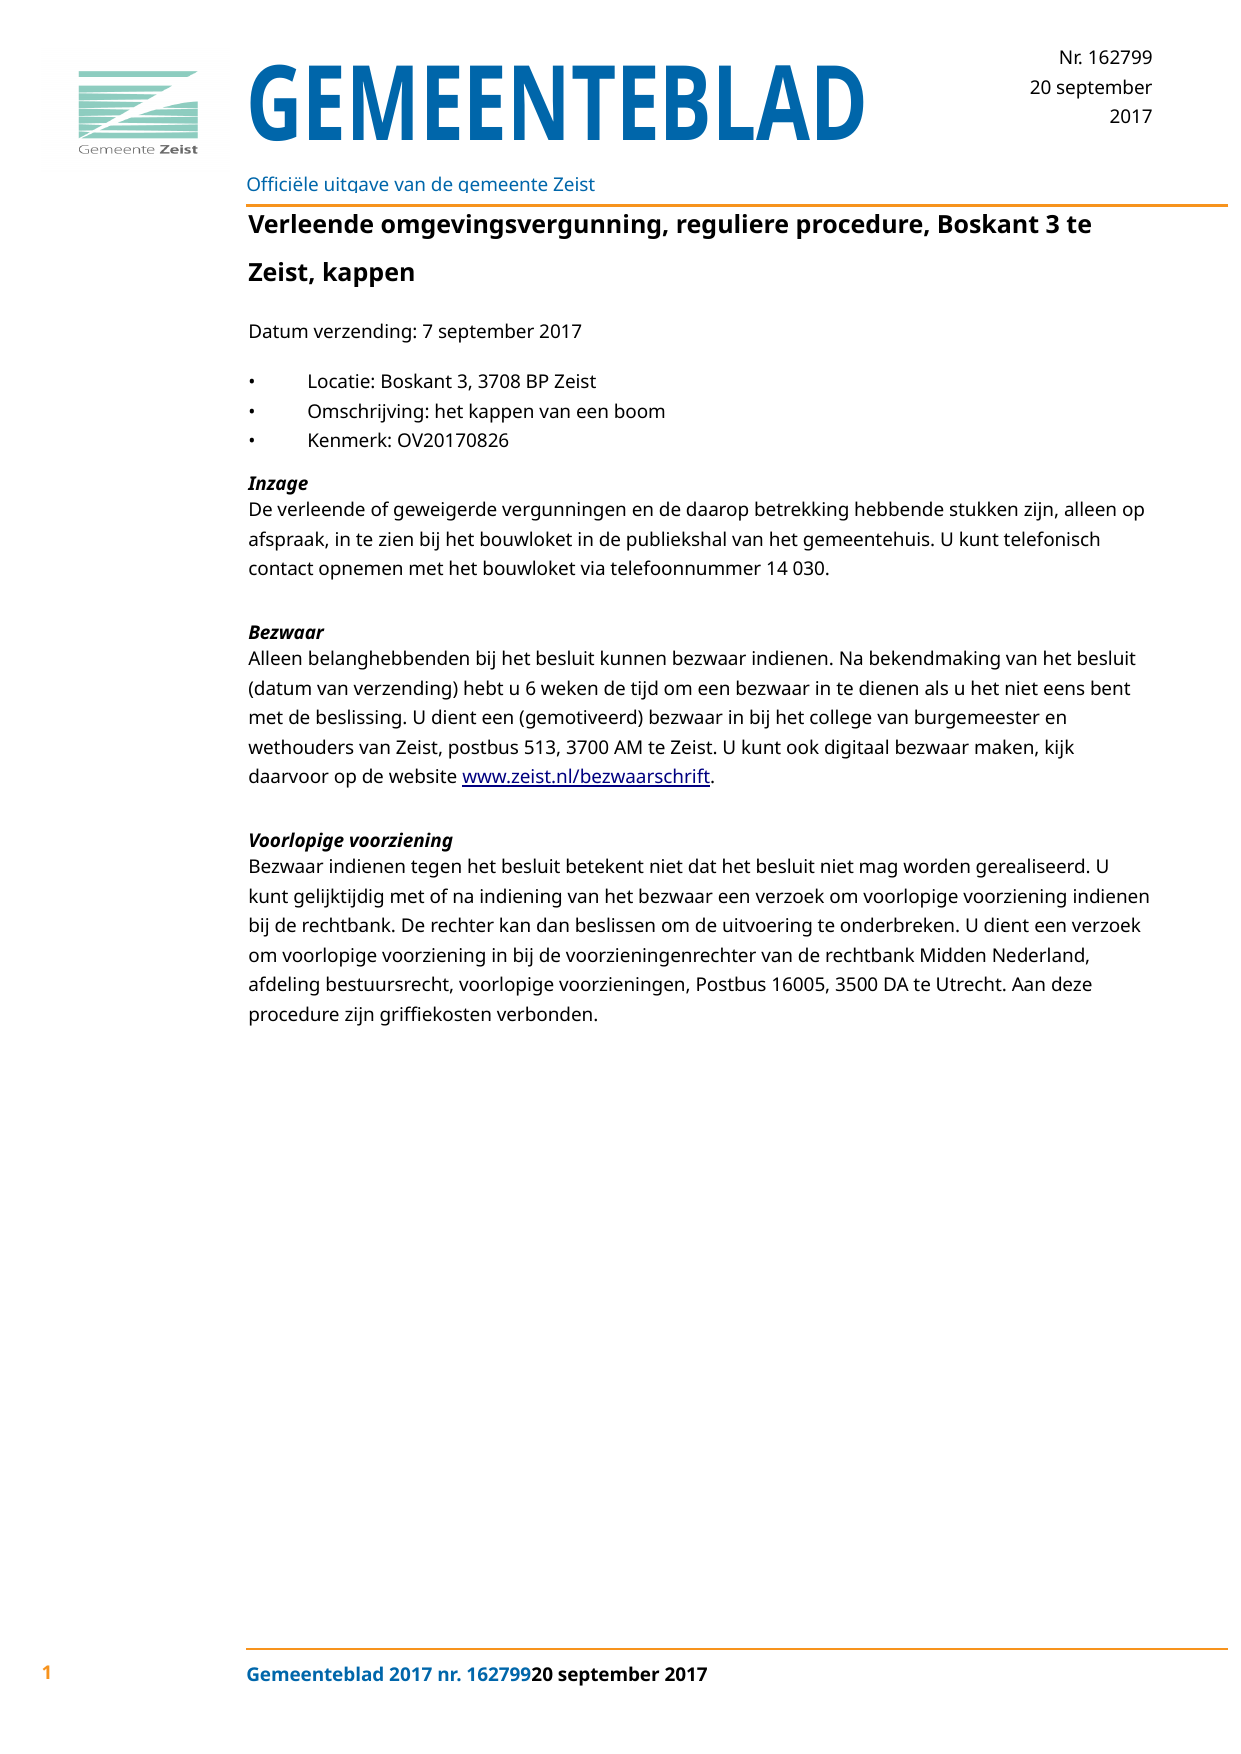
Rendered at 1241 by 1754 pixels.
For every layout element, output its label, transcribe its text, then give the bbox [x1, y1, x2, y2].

text Bezwaar [248, 619, 1152, 645]
text Bezwaar indienen tegen het besluit betekent niet dat het besluit niet mag worden gerealiseerd. U kunt gelijktijdig met of na indiening van het bezwaar een verzoek om voorlopige voorziening indienen bij de rechtbank. De rechter kan dan beslissen om de uitvoering te onderbreken. U dient een verzoek om voorlopige voorziening in bij de voorzieningenrechter van de rechtbank Midden Nederland, afdeling bestuursrecht, voorlopige voorzieningen, Postbus 16005, 3500 DA te Utrecht. Aan deze procedure zijn griffiekosten verbonden. [248, 853, 1152, 1027]
text Alleen belanghebbenden bij het besluit kunnen bezwaar indienen. Na bekendmaking van het besluit (datum van verzending) hebt u 6 weken de tijd om een bezwaar in te dienen als u het niet eens bent met de beslissing. U dient een (gemotiveerd) bezwaar in bij het college van burgemeester en wethouders van Zeist, postbus 513, 3700 AM te Zeist. U kunt ook digitaal bezwaar maken, kijk daarvoor op de website www.zeist.nl/bezwaarschrift. [248, 645, 1152, 789]
text Verleende omgevingsvergunning, reguliere procedure, Boskant 3 te Zeist, kappen [248, 207, 1152, 288]
text Inzage [248, 471, 1152, 496]
list Kenmerk: OV20170826 [248, 427, 1152, 453]
picture [41, 47, 231, 172]
text Datum verzending: 7 september 2017 [248, 318, 1152, 344]
text De verleende of geweigerde vergunningen en de daarop betrekking hebbende stukken zijn, alleen op afspraak, in te zien bij het bouwloket in de publiekshal van het gemeentehuis. U kunt telefonisch contact opnemen met het bouwloket via telefoonnummer 14 030. [248, 496, 1152, 581]
list Locatie: Boskant 3, 3708 BP Zeist [248, 368, 1152, 394]
text Voorlopige voorziening [248, 827, 1152, 853]
list Omschrijving: het kappen van een boom [248, 398, 1152, 424]
